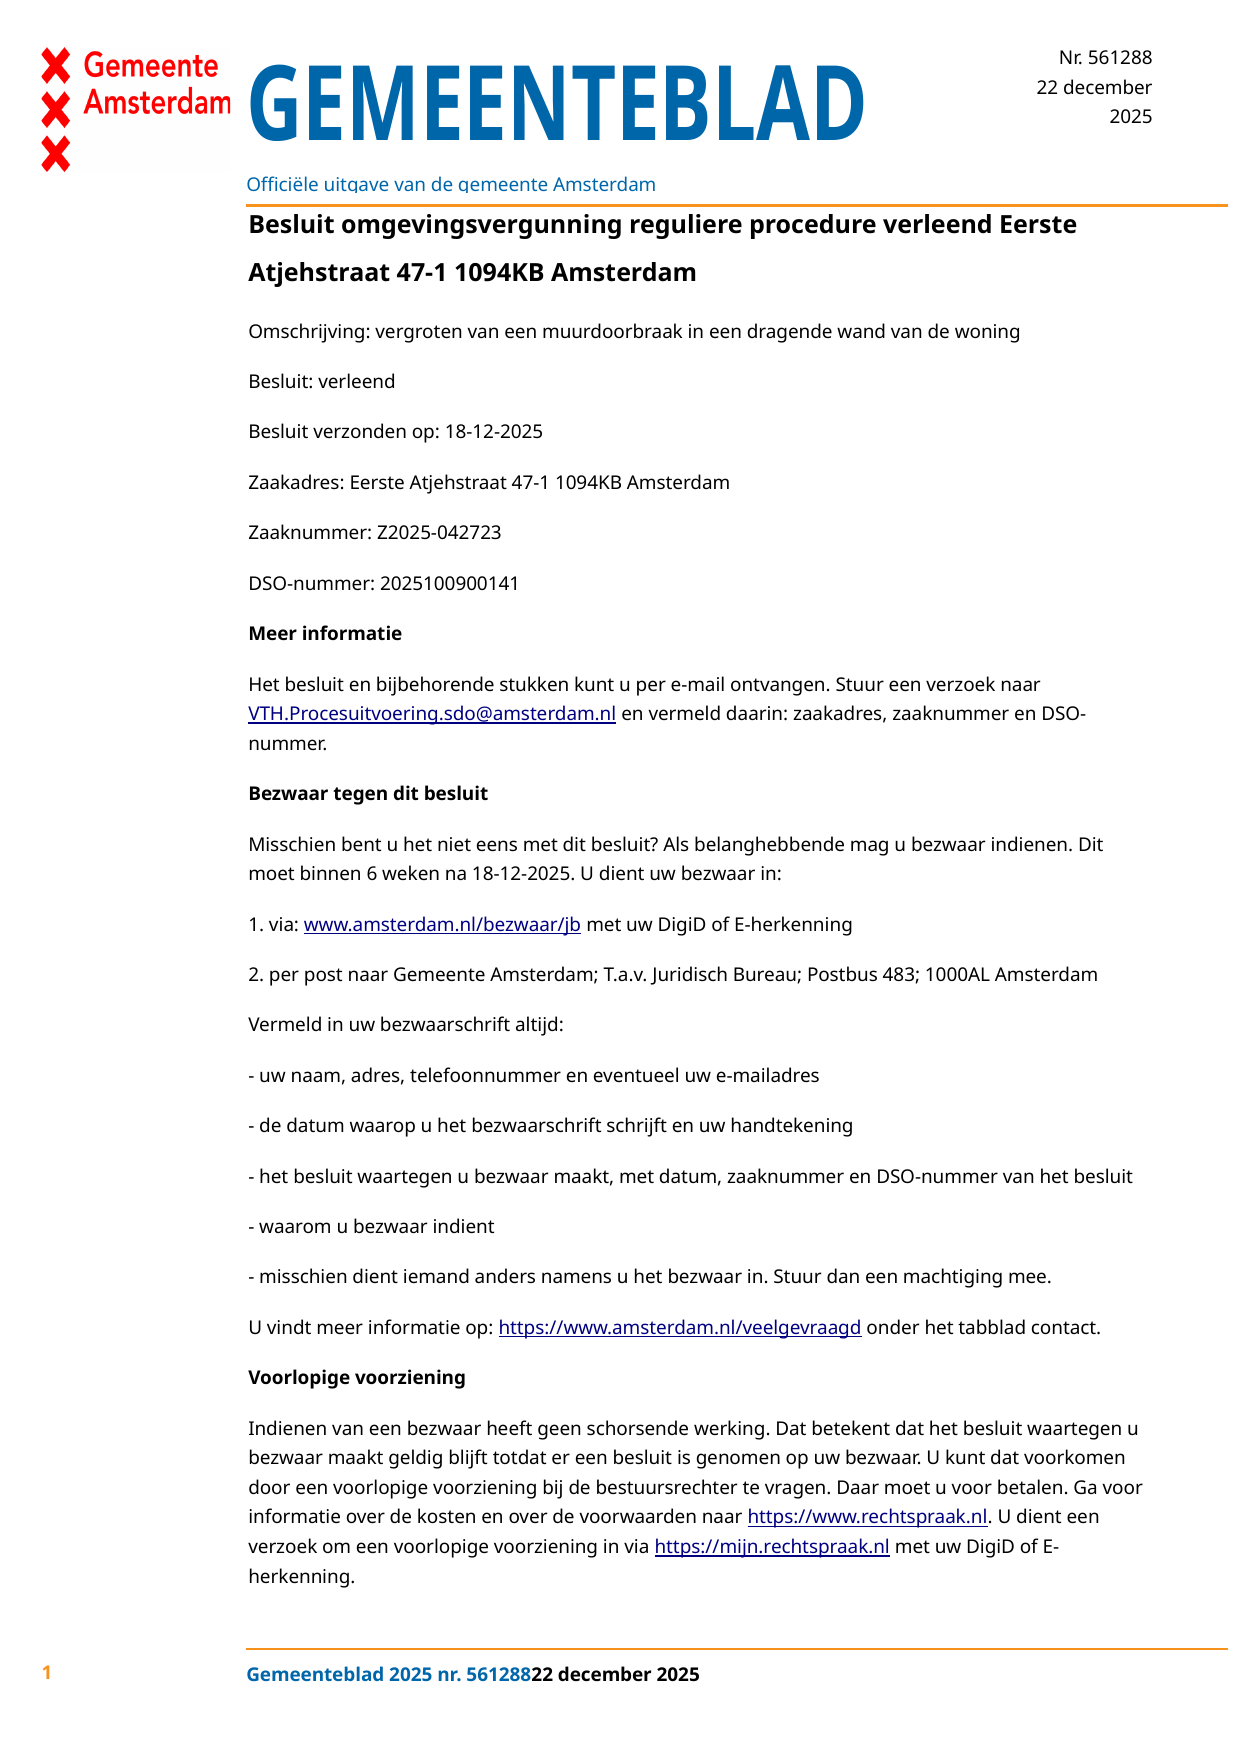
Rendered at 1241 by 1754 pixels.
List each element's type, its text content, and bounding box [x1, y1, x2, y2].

text - misschien dient iemand anders namens u het bezwaar in. Stuur dan een machtiging mee. [248, 1264, 1152, 1289]
text U vindt meer informatie op: https://www.amsterdam.nl/veelgevraagd onder het tabblad contact. [248, 1314, 1152, 1340]
picture [41, 47, 231, 172]
text Zaaknummer: Z2025-042723 [248, 519, 1152, 545]
text Voorlopige voorziening [248, 1364, 1152, 1390]
text - waarom u bezwaar indient [248, 1213, 1152, 1239]
text Omschrijving: vergroten van een muurdoorbraak in een dragende wand van de woning [248, 318, 1152, 344]
text DSO-nummer: 2025100900141 [248, 570, 1152, 596]
text Het besluit en bijbehorende stukken kunt u per e-mail ontvangen. Stuur een verzoek naar VTH.Procesuitvoering.sdo@amsterdam.nl en vermeld daarin: zaakadres, zaaknummer en DSO-nummer. [248, 671, 1152, 756]
text Besluit verzonden op: 18-12-2025 [248, 419, 1152, 444]
text Besluit omgevingsvergunning reguliere procedure verleend Eerste Atjehstraat 47-1 1094KB Amsterdam [248, 207, 1152, 288]
text Meer informatie [248, 620, 1152, 646]
text - het besluit waartegen u bezwaar maakt, met datum, zaaknummer en DSO-nummer van het besluit [248, 1163, 1152, 1189]
text Besluit: verleend [248, 368, 1152, 394]
text 2. per post naar Gemeente Amsterdam; T.a.v. Juridisch Bureau; Postbus 483; 1000AL Amsterdam [248, 961, 1152, 987]
text Zaakadres: Eerste Atjehstraat 47-1 1094KB Amsterdam [248, 469, 1152, 495]
text - de datum waarop u het bezwaarschrift schrijft en uw handtekening [248, 1112, 1152, 1138]
text Indienen van een bezwaar heeft geen schorsende werking. Dat betekent dat het besluit waartegen u bezwaar maakt geldig blijft totdat er een besluit is genomen op uw bezwaar. U kunt dat voorkomen door een voorlopige voorziening bij de bestuursrechter te vragen. Daar moet u voor betalen. Ga voor informatie over de kosten en over de voorwaarden naar https://www.rechtspraak.nl. U dient een verzoek om een voorlopige voorziening in via https://mijn.rechtspraak.nl met uw DigiD of E-herkenning. [248, 1415, 1152, 1589]
text - uw naam, adres, telefoonnummer en eventueel uw e-mailadres [248, 1062, 1152, 1088]
text 1. via: www.amsterdam.nl/bezwaar/jb met uw DigiD of E-herkenning [248, 911, 1152, 937]
text Misschien bent u het niet eens met dit besluit? Als belanghebbende mag u bezwaar indienen. Dit moet binnen 6 weken na 18-12-2025. U dient uw bezwaar in: [248, 831, 1152, 886]
text Bezwaar tegen dit besluit [248, 780, 1152, 806]
text Vermeld in uw bezwaarschrift altijd: [248, 1012, 1152, 1037]
